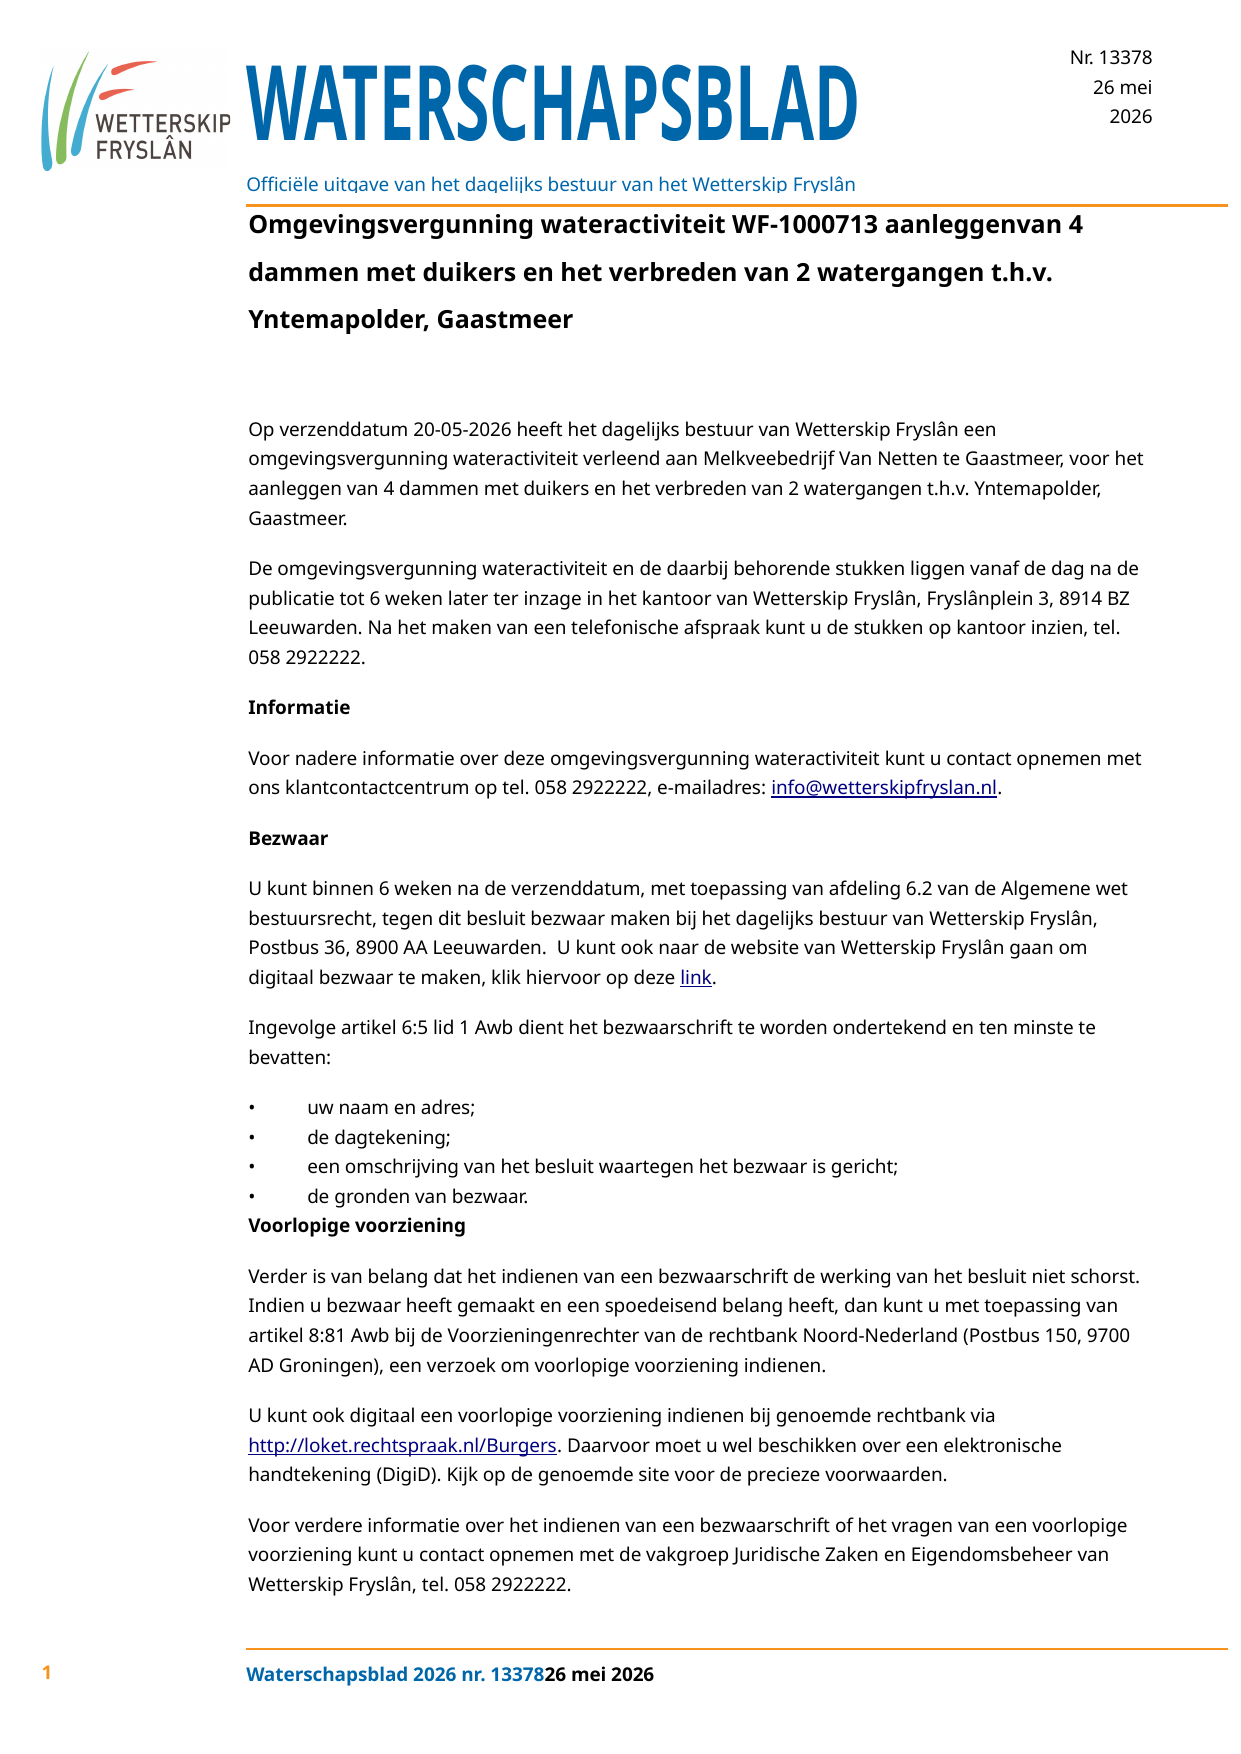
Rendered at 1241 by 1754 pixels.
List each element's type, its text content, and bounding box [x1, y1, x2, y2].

text Voor nadere informatie over deze omgevingsvergunning wateractiviteit kunt u contact opnemen met ons klantcontactcentrum op tel. 058 2922222, e-mailadres: info@wetterskipfryslan.nl. [248, 745, 1152, 800]
text Voor verdere informatie over het indienen van een bezwaarschrift of het vragen van een voorlopige voorziening kunt u contact opnemen met de vakgroep Juridische Zaken en Eigendomsbeheer van Wetterskip Fryslân, tel. 058 2922222. [248, 1512, 1152, 1597]
list een omschrijving van het besluit waartegen het bezwaar is gericht; [248, 1153, 1152, 1179]
list uw naam en adres; [248, 1094, 1152, 1120]
text Op verzenddatum 20-05-2026 heeft het dagelijks bestuur van Wetterskip Fryslân een omgevingsvergunning wateractiviteit verleend aan Melkveebedrijf Van Netten te Gaastmeer, voor het aanleggen van 4 dammen met duikers en het verbreden van 2 watergangen t.h.v. Yntemapolder, Gaastmeer. [248, 416, 1152, 530]
text Voorlopige voorziening [248, 1213, 1152, 1238]
text Omgevingsvergunning wateractiviteit WF-1000713 aanleggenvan 4 dammen met duikers en het verbreden van 2 watergangen t.h.v. Yntemapolder, Gaastmeer [248, 207, 1152, 336]
text U kunt binnen 6 weken na de verzenddatum, met toepassing van afdeling 6.2 van de Algemene wet bestuursrecht, tegen dit besluit bezwaar maken bij het dagelijks bestuur van Wetterskip Fryslân, Postbus 36, 8900 AA Leeuwarden. U kunt ook naar de website van Wetterskip Fryslân gaan om digitaal bezwaar te maken, klik hiervoor op deze link. [248, 875, 1152, 989]
text Bezwaar [248, 825, 1152, 850]
text U kunt ook digitaal een voorlopige voorziening indienen bij genoemde rechtbank via http://loket.rechtspraak.nl/Burgers. Daarvoor moet u wel beschikken over een elektronische handtekening (DigiD). Kijk op de genoemde site voor de precieze voorwaarden. [248, 1402, 1152, 1487]
text Informatie [248, 694, 1152, 720]
text Ingevolge artikel 6:5 lid 1 Awb dient het bezwaarschrift te worden ondertekend en ten minste te bevatten: [248, 1014, 1152, 1069]
text De omgevingsvergunning wateractiviteit en de daarbij behorende stukken liggen vanaf de dag na de publicatie tot 6 weken later ter inzage in het kantoor van Wetterskip Fryslân, Fryslânplein 3, 8914 BZ Leeuwarden. Na het maken van een telefonische afspraak kunt u de stukken op kantoor inzien, tel. 058 2922222. [248, 555, 1152, 669]
text Verder is van belang dat het indienen van een bezwaarschrift de werking van het besluit niet schorst. Indien u bezwaar heeft gemaakt en een spoedeisend belang heeft, dan kunt u met toepassing van artikel 8:81 Awb bij de Voorzieningenrechter van de rechtbank Noord-Nederland (Postbus 150, 9700 AD Groningen), een verzoek om voorlopige voorziening indienen. [248, 1263, 1152, 1377]
list de gronden van bezwaar. [248, 1183, 1152, 1209]
picture [41, 47, 231, 172]
list de dagtekening; [248, 1124, 1152, 1149]
